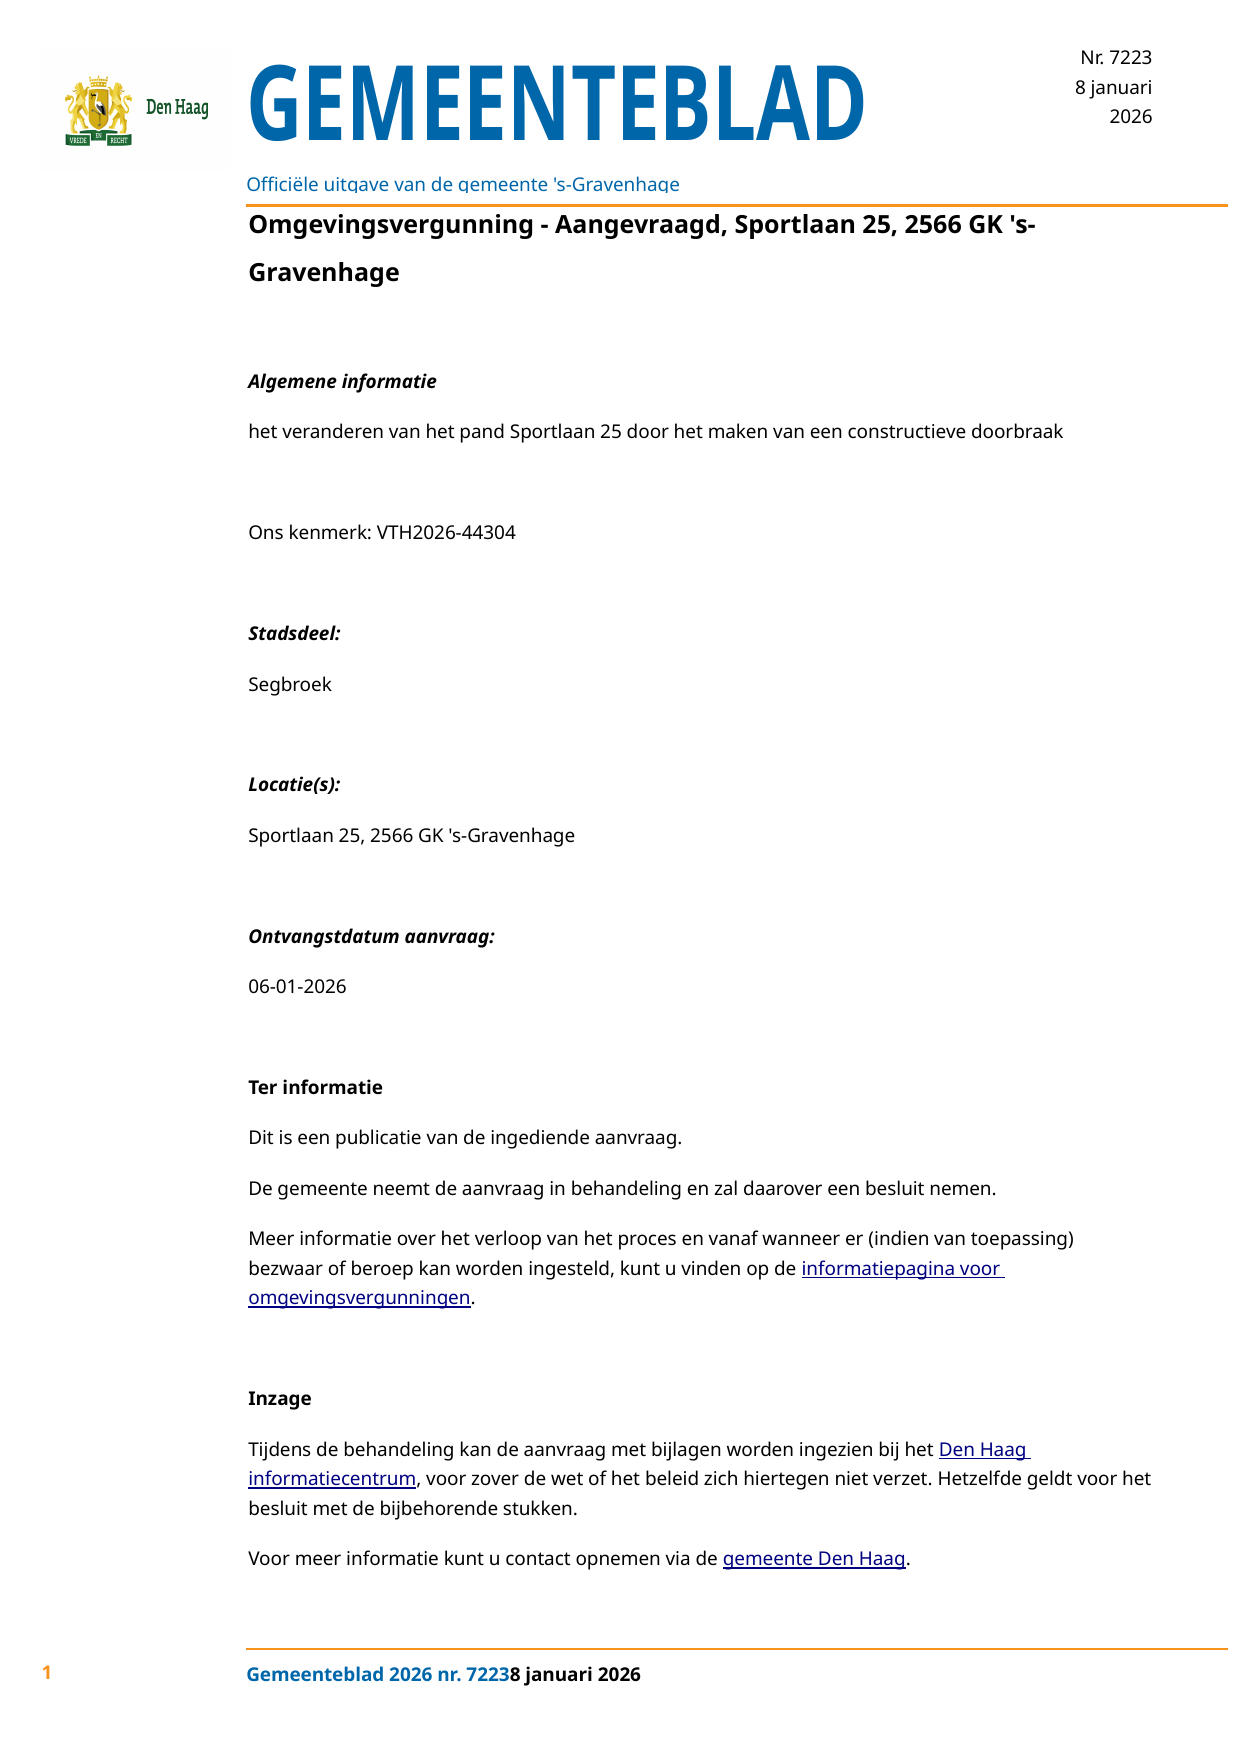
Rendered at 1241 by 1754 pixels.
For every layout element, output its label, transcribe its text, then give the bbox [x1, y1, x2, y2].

text Algemene informatie [248, 368, 1152, 394]
text Inzage [248, 1385, 1152, 1411]
text Ons kenmerk: VTH2026-44304 [248, 519, 1152, 545]
text Voor meer informatie kunt u contact opnemen via de gemeente Den Haag. [248, 1545, 1152, 1571]
text Segbroek [248, 671, 1152, 697]
text Tijdens de behandeling kan de aanvraag met bijlagen worden ingezien bij het Den Haag informatiecentrum, voor zover de wet of het beleid zich hiertegen niet verzet. Hetzelfde geldt voor het besluit met de bijbehorende stukken. [248, 1436, 1152, 1521]
text het veranderen van het pand Sportlaan 25 door het maken van een constructieve doorbraak [248, 419, 1152, 444]
text Sportlaan 25, 2566 GK 's-Gravenhage [248, 822, 1152, 848]
text 06-01-2026 [248, 973, 1152, 999]
text Locatie(s): [248, 772, 1152, 797]
text De gemeente neemt de aanvraag in behandeling en zal daarover een besluit nemen. [248, 1175, 1152, 1201]
text Dit is een publicatie van de ingediende aanvraag. [248, 1124, 1152, 1150]
text Omgevingsvergunning - Aangevraagd, Sportlaan 25, 2566 GK 's-Gravenhage [248, 207, 1152, 288]
text Ontvangstdatum aanvraag: [248, 923, 1152, 949]
text Meer informatie over het verloop van het proces en vanaf wanneer er (indien van toepassing) bezwaar of beroep kan worden ingesteld, kunt u vinden op de informatiepagina voor omgevingsvergunningen. [248, 1225, 1152, 1310]
text Stadsdeel: [248, 620, 1152, 646]
picture [41, 47, 231, 172]
text Ter informatie [248, 1074, 1152, 1100]
